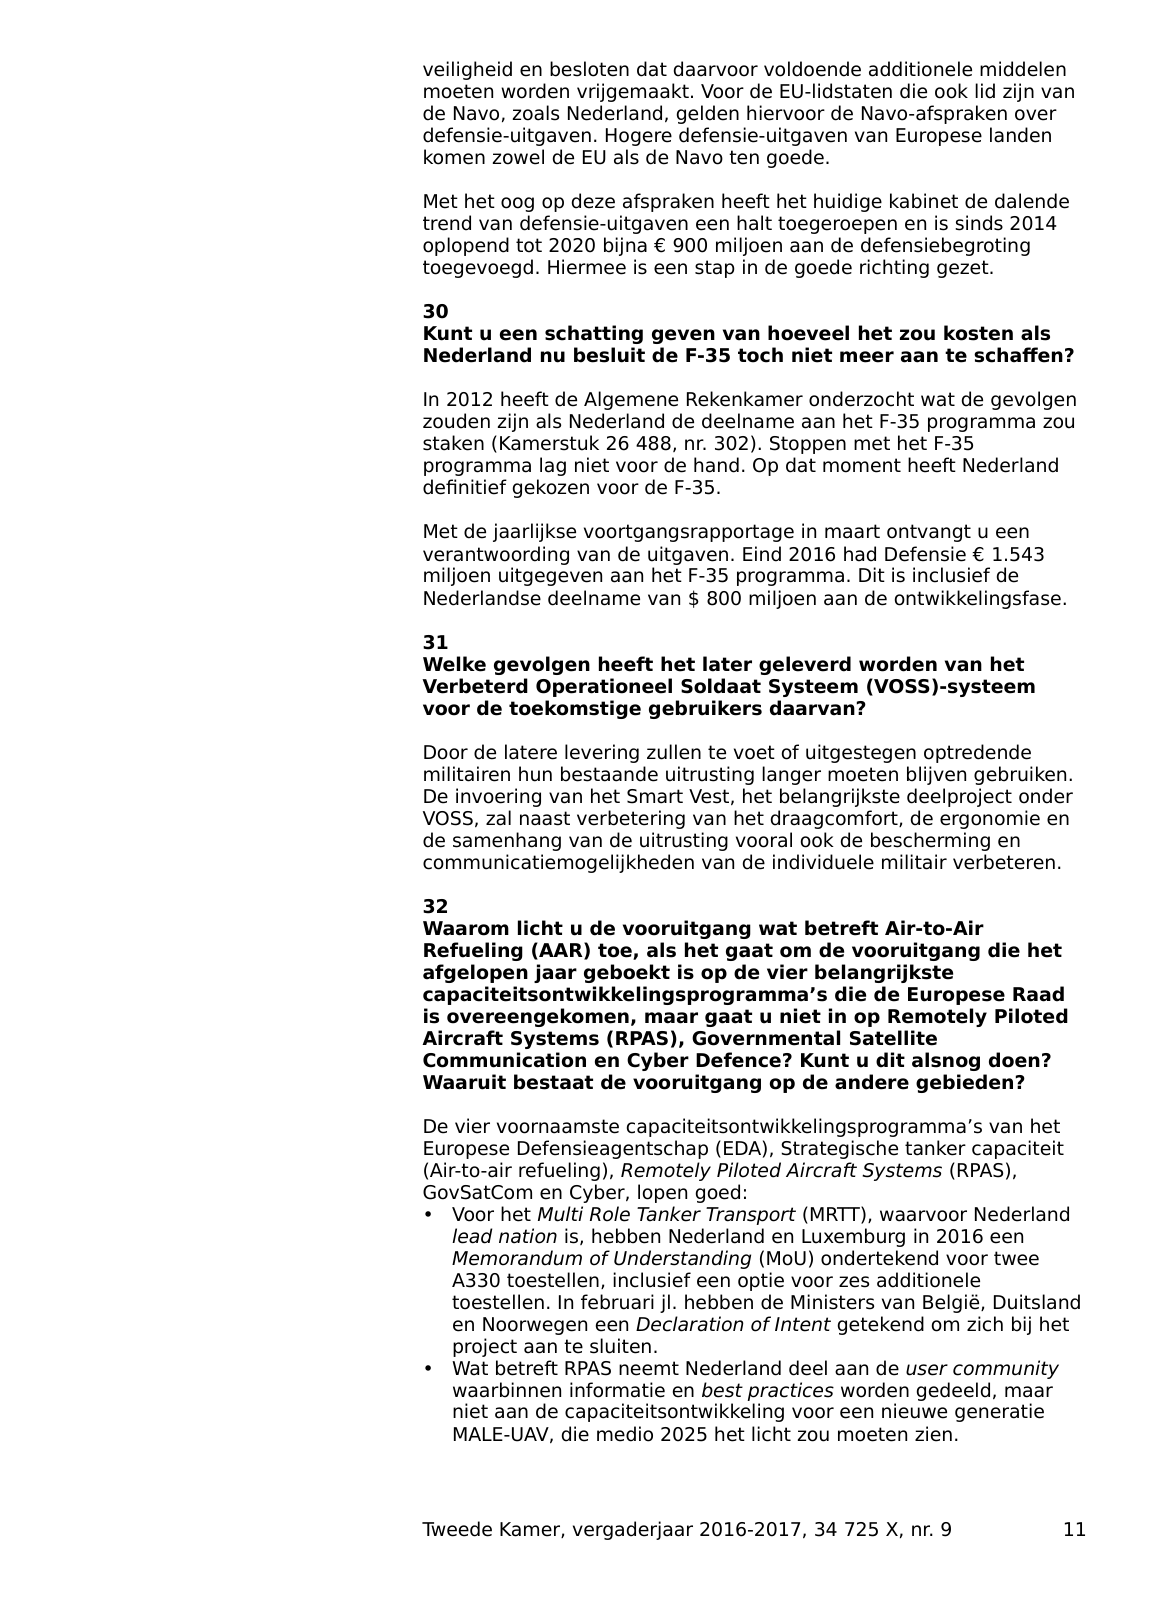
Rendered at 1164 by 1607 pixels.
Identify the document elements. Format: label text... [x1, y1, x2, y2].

text Waarom licht u de vooruitgang wat betreft Air-to-Air Refueling (AAR) toe, als het gaat om de vooruitgang die het afgelopen jaar geboekt is op de vier belangrijkste capaciteitsontwikkelingsprogramma’s die de Europese Raad is overeengekomen, maar gaat u niet in op Remotely Piloted Aircraft Systems (RPAS), Governmental Satellite Communication en Cyber Defence? Kunt u dit alsnog doen? Waaruit bestaat de vooruitgang op de andere gebieden? [422, 918, 1087, 1093]
text Kunt u een schatting geven van hoeveel het zou kosten als Nederland nu besluit de F-35 toch niet meer aan te schaffen? [422, 323, 1087, 367]
text Welke gevolgen heeft het later geleverd worden van het Verbeterd Operationeel Soldaat Systeem (VOSS)-systeem voor de toekomstige gebruikers daarvan? [422, 653, 1087, 719]
text veiligheid en besloten dat daarvoor voldoende additionele middelen moeten worden vrijgemaakt. Voor de EU-lidstaten die ook lid zijn van de Navo, zoals Nederland, gelden hiervoor de Navo-afspraken over defensie-uitgaven. Hogere defensie-uitgaven van Europese landen komen zowel de EU als de Navo ten goede. [422, 59, 1087, 169]
text In 2012 heeft de Algemene Rekenkamer onderzocht wat de gevolgen zouden zijn als Nederland de deelname aan het F-35 programma zou staken (Kamerstuk 26 488, nr. 302). Stoppen met het F-35 programma lag niet voor de hand. Op dat moment heeft Nederland definitief gekozen voor de F-35. [422, 389, 1087, 499]
text 30 [422, 301, 1087, 323]
text Met het oog op deze afspraken heeft het huidige kabinet de dalende trend van defensie-uitgaven een halt toegeroepen en is sinds 2014 oplopend tot 2020 bijna € 900 miljoen aan de defensiebegroting toegevoegd. Hiermee is een stap in de goede richting gezet. [422, 191, 1087, 279]
text Met de jaarlijkse voortgangsrapportage in maart ontvangt u een verantwoording van de uitgaven. Eind 2016 had Defensie € 1.543 miljoen uitgegeven aan het F-35 programma. Dit is inclusief de Nederlandse deelname van $ 800 miljoen aan de ontwikkelingsfase. [422, 521, 1087, 609]
text • Wat betreft RPAS neemt Nederland deel aan de user community waarbinnen informatie en best practices worden gedeeld, maar niet aan de capaciteitsontwikkeling voor een nieuwe generatie MALE-UAV, die medio 2025 het licht zou moeten zien. [422, 1357, 1087, 1445]
text 32 [422, 896, 1087, 918]
text • Voor het Multi Role Tanker Transport (MRTT), waarvoor Nederland lead nation is, hebben Nederland en Luxemburg in 2016 een Memorandum of Understanding (MoU) ondertekend voor twee A330 toestellen, inclusief een optie voor zes additionele toestellen. In februari jl. hebben de Ministers van België, Duitsland en Noorwegen een Declaration of Intent getekend om zich bij het project aan te sluiten. [422, 1204, 1087, 1357]
text 31 [422, 632, 1087, 653]
text De vier voornaamste capaciteitsontwikkelingsprogramma’s van het Europese Defensieagentschap (EDA), Strategische tanker capaciteit (Air-to-air refueling), Remotely Piloted Aircraft Systems (RPAS), GovSatCom en Cyber, lopen goed: [422, 1116, 1087, 1204]
text Door de latere levering zullen te voet of uitgestegen optredende militairen hun bestaande uitrusting langer moeten blijven gebruiken. De invoering van het Smart Vest, het belangrijkste deelproject onder VOSS, zal naast verbetering van het draagcomfort, de ergonomie en de samenhang van de uitrusting vooral ook de bescherming en communicatiemogelijkheden van de individuele militair verbeteren. [422, 742, 1087, 873]
